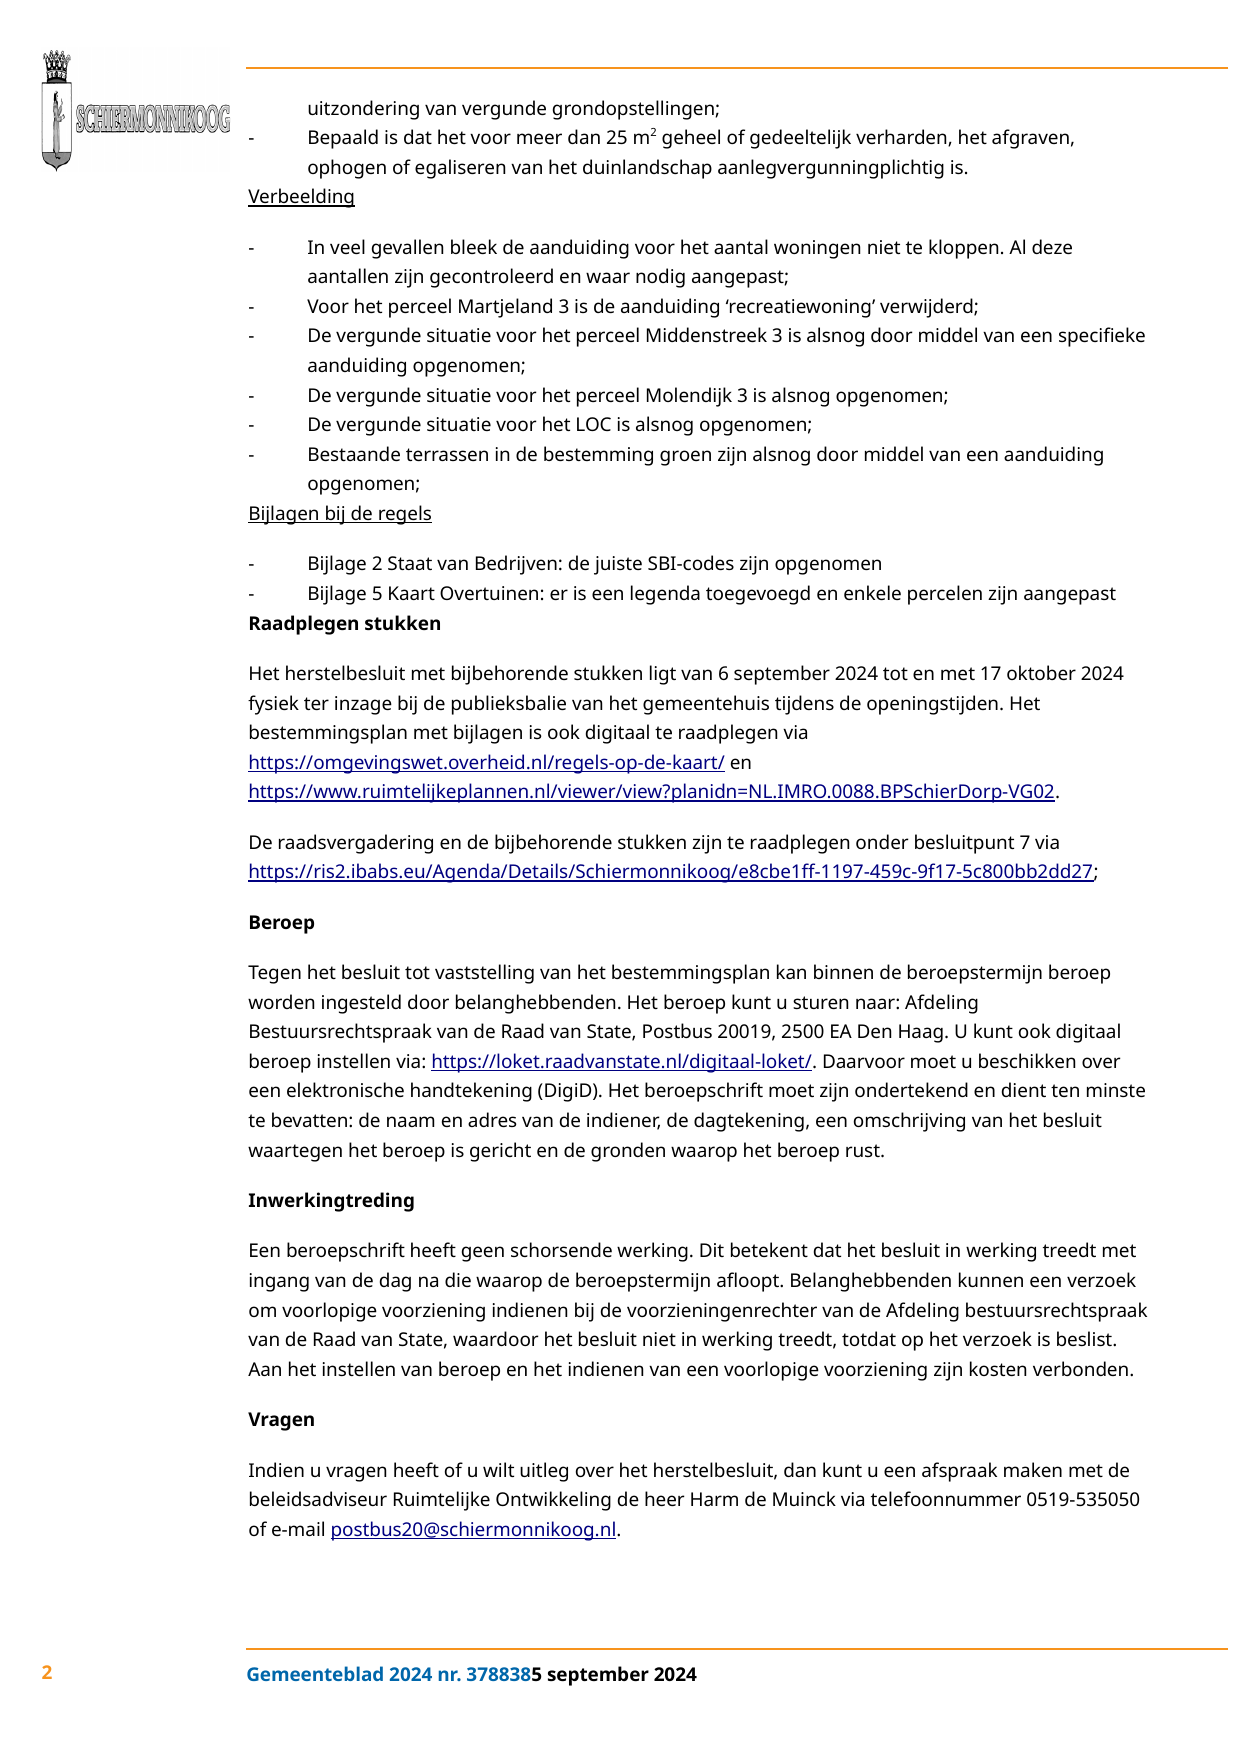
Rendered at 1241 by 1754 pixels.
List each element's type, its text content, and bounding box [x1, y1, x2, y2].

text Een beroepschrift heeft geen schorsende werking. Dit betekent dat het besluit in werking treedt met ingang van de dag na die waarop de beroepstermijn afloopt. Belanghebbenden kunnen een verzoek om voorlopige voorziening indienen bij de voorzieningenrechter van de Afdeling bestuursrechtspraak van de Raad van State, waardoor het besluit niet in werking treedt, totdat op het verzoek is beslist. Aan het instellen van beroep en het indienen van een voorlopige voorziening zijn kosten verbonden. [248, 1238, 1152, 1382]
text Vragen [248, 1406, 1152, 1432]
list Voor het perceel Martjeland 3 is de aanduiding ‘recreatiewoning’ verwijderd; [248, 293, 1152, 319]
list Bestaande terrassen in de bestemming groen zijn alsnog door middel van een aanduiding opgenomen; [248, 441, 1152, 496]
list De vergunde situatie voor het LOC is alsnog opgenomen; [248, 411, 1152, 437]
text Het herstelbesluit met bijbehorende stukken ligt van 6 september 2024 tot en met 17 oktober 2024 fysiek ter inzage bij de publieksbalie van het gemeentehuis tijdens de openingstijden. Het bestemmingsplan met bijlagen is ook digitaal te raadplegen via https://omgevingswet.overheid.nl/regels-op-de-kaart/ en https://www.ruimtelijkeplannen.nl/viewer/view?planidn=NL.IMRO.0088.BPSchierDorp-VG02. [248, 660, 1152, 804]
text Raadplegen stukken [248, 610, 1152, 636]
list De vergunde situatie voor het perceel Middenstreek 3 is alsnog door middel van een specifieke aanduiding opgenomen; [248, 323, 1152, 378]
list Bijlage 2 Staat van Bedrijven: de juiste SBI-codes zijn opgenomen [248, 551, 1152, 576]
text De raadsvergadering en de bijbehorende stukken zijn te raadplegen onder besluitpunt 7 via https://ris2.ibabs.eu/Agenda/Details/Schiermonnikoog/e8cbe1ff-1197-459c-9f17-5c800bb2dd27; [248, 829, 1152, 884]
text Indien u vragen heeft of u wilt uitleg over het herstelbesluit, dan kunt u een afspraak maken met de beleidsadviseur Ruimtelijke Ontwikkeling de heer Harm de Muinck via telefoonnummer 0519-535050 of e-mail postbus20@schiermonnikoog.nl. [248, 1457, 1152, 1542]
text Inwerkingtreding [248, 1187, 1152, 1213]
text Bijlagen bij de regels [248, 500, 1152, 526]
text Verbeelding [248, 183, 1152, 209]
list Bijlage 5 Kaart Overtuinen: er is een legenda toegevoegd en enkele percelen zijn aangepast [248, 580, 1152, 606]
text Tegen het besluit tot vaststelling van het bestemmingsplan kan binnen de beroepstermijn beroep worden ingesteld door belanghebbenden. Het beroep kunt u sturen naar: Afdeling Bestuursrechtspraak van de Raad van State, Postbus 20019, 2500 EA Den Haag. U kunt ook digitaal beroep instellen via: https://loket.raadvanstate.nl/digitaal-loket/. Daarvoor moet u beschikken over een elektronische handtekening (DigiD). Het beroepschrift moet zijn ondertekend en dient ten minste te bevatten: de naam en adres van de indiener, de dagtekening, een omschrijving van het besluit waartegen het beroep is gericht en de gronden waarop het beroep rust. [248, 959, 1152, 1163]
picture [41, 47, 231, 172]
list Bepaald is dat het voor meer dan 25 m2 geheel of gedeeltelijk verharden, het afgraven, ophogen of egaliseren van het duinlandschap aanlegvergunningplichtig is. [248, 124, 1152, 180]
text Beroep [248, 909, 1152, 935]
list De vergunde situatie voor het perceel Molendijk 3 is alsnog opgenomen; [248, 382, 1152, 408]
list uitzondering van vergunde grondopstellingen; [248, 95, 1152, 121]
list In veel gevallen bleek de aanduiding voor het aantal woningen niet te kloppen. Al deze aantallen zijn gecontroleerd en waar nodig aangepast; [248, 234, 1152, 289]
